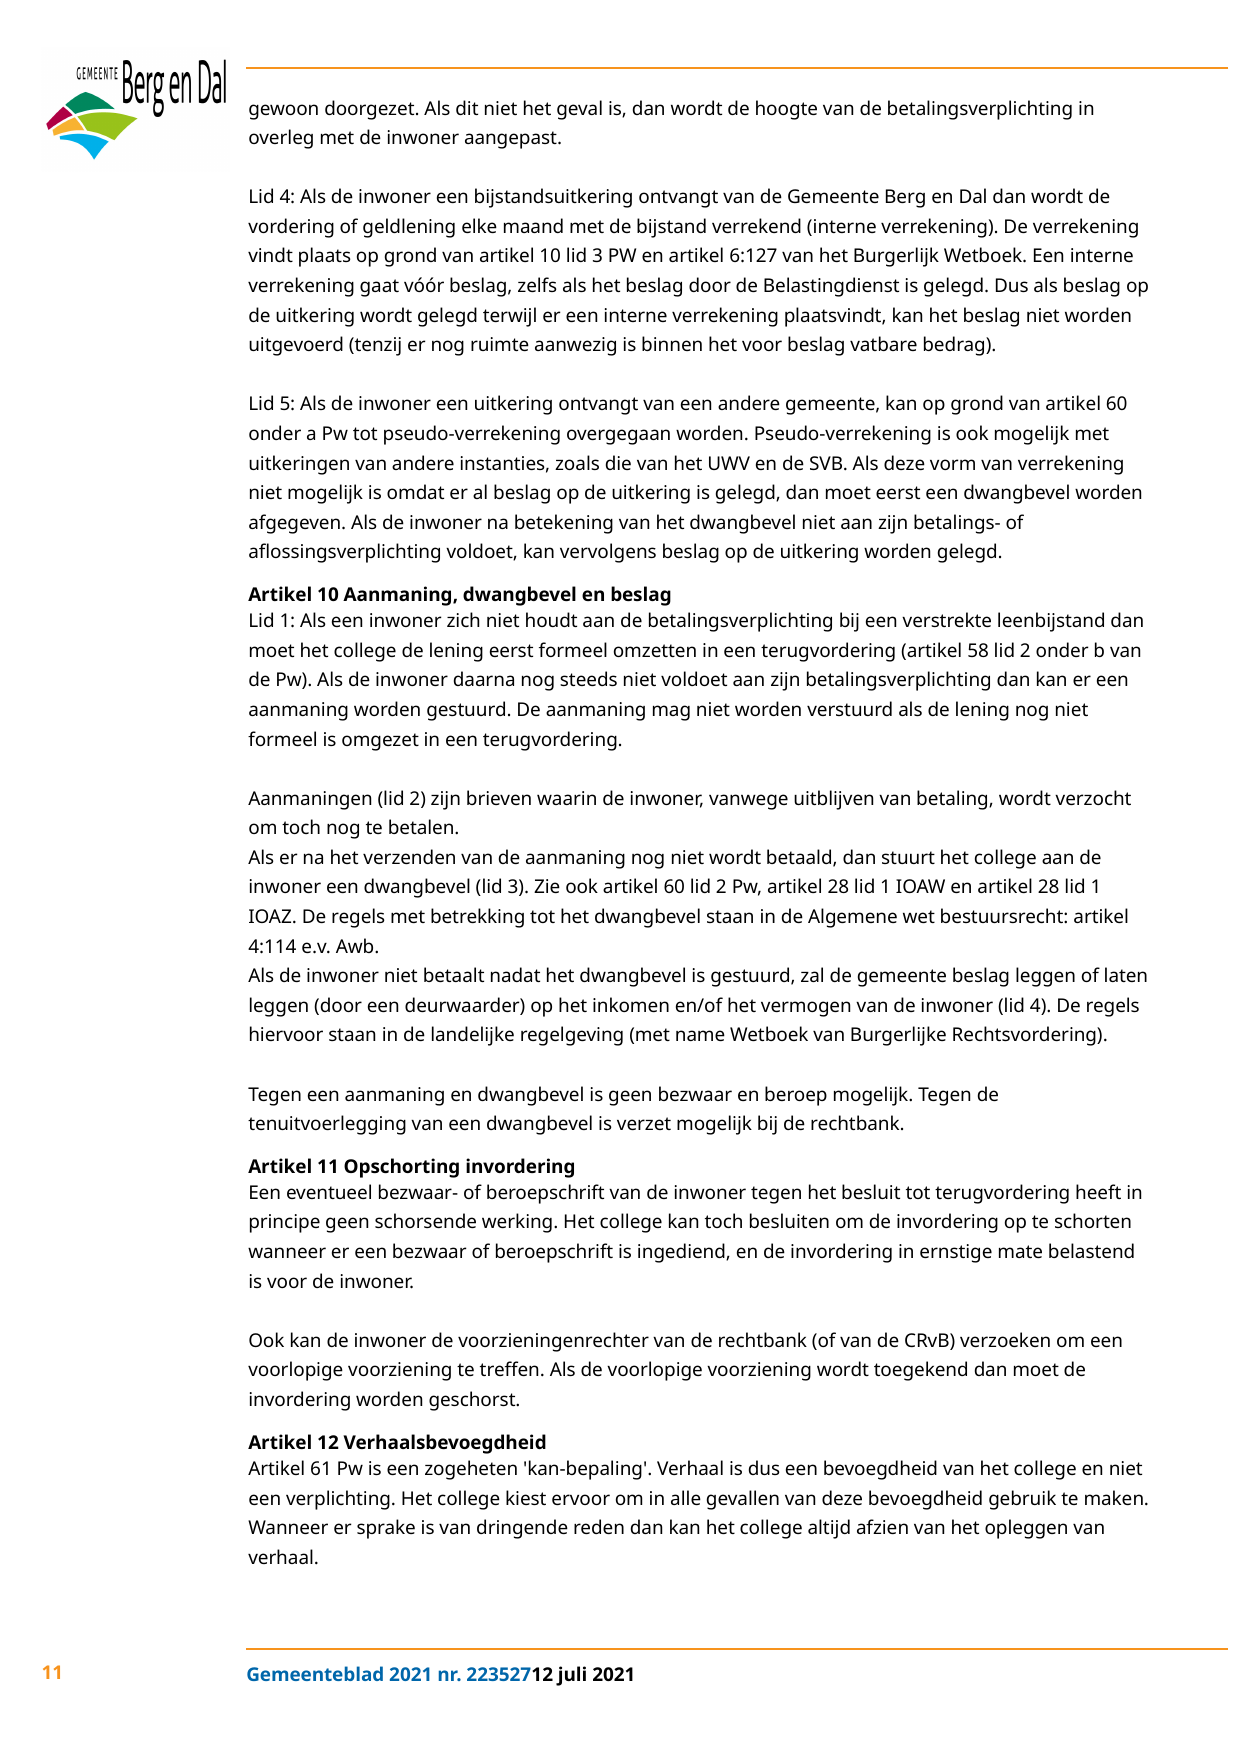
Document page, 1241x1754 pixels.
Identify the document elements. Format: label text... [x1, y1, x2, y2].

text gewoon doorgezet. Als dit niet het geval is, dan wordt de hoogte van de betalingsverplichting in overleg met de inwoner aangepast. [248, 95, 1152, 150]
text Als de inwoner niet betaalt nadat het dwangbevel is gestuurd, zal de gemeente beslag leggen of laten leggen (door een deurwaarder) op het inkomen en/of het vermogen van de inwoner (lid 4). De regels hiervoor staan in de landelijke regelgeving (met name Wetboek van Burgerlijke Rechtsvordering). [248, 962, 1152, 1047]
text Als er na het verzenden van de aanmaning nog niet wordt betaald, dan stuurt het college aan de inwoner een dwangbevel (lid 3). Zie ook artikel 60 lid 2 Pw, artikel 28 lid 1 IOAW en artikel 28 lid 1 IOAZ. De regels met betrekking tot het dwangbevel staan in de Algemene wet bestuursrecht: artikel 4:114 e.v. Awb. [248, 844, 1152, 958]
text Aanmaningen (lid 2) zijn brieven waarin de inwoner, vanwege uitblijven van betaling, wordt verzocht om toch nog te betalen. [248, 785, 1152, 840]
text Een eventueel bezwaar- of beroepschrift van de inwoner tegen het besluit tot terugvordering heeft in principe geen schorsende werking. Het college kan toch besluiten om de invordering op te schorten wanneer er een bezwaar of beroepschrift is ingediend, en de invordering in ernstige mate belastend is voor de inwoner. [248, 1179, 1152, 1294]
text Artikel 61 Pw is een zogeheten 'kan-bepaling'. Verhaal is dus een bevoegdheid van het college en niet een verplichting. Het college kiest ervoor om in alle gevallen van deze bevoegdheid gebruik te maken. Wanneer er sprake is van dringende reden dan kan het college altijd afzien van het opleggen van verhaal. [248, 1455, 1152, 1569]
text Artikel 12 Verhaalsbevoegdheid [248, 1429, 1152, 1455]
text Lid 4: Als de inwoner een bijstandsuitkering ontvangt van de Gemeente Berg en Dal dan wordt de vordering of geldlening elke maand met de bijstand verrekend (interne verrekening). De verrekening vindt plaats op grond van artikel 10 lid 3 PW en artikel 6:127 van het Burgerlijk Wetboek. Een interne verrekening gaat vóór beslag, zelfs als het beslag door de Belastingdienst is gelegd. Dus als beslag op de uitkering wordt gelegd terwijl er een interne verrekening plaatsvindt, kan het beslag niet worden uitgevoerd (tenzij er nog ruimte aanwezig is binnen het voor beslag vatbare bedrag). [248, 183, 1152, 357]
text Tegen een aanmaning en dwangbevel is geen bezwaar en beroep mogelijk. Tegen de tenuitvoerlegging van een dwangbevel is verzet mogelijk bij de rechtbank. [248, 1081, 1152, 1136]
text Ook kan de inwoner de voorzieningenrechter van de rechtbank (of van de CRvB) verzoeken om een voorlopige voorziening te treffen. Als de voorlopige voorziening wordt toegekend dan moet de invordering worden geschorst. [248, 1327, 1152, 1412]
text Lid 5: Als de inwoner een uitkering ontvangt van een andere gemeente, kan op grond van artikel 60 onder a Pw tot pseudo-verrekening overgegaan worden. Pseudo-verrekening is ook mogelijk met uitkeringen van andere instanties, zoals die van het UWV en de SVB. Als deze vorm van verrekening niet mogelijk is omdat er al beslag op de uitkering is gelegd, dan moet eerst een dwangbevel worden afgegeven. Als de inwoner na betekening van het dwangbevel niet aan zijn betalings- of aflossingsverplichting voldoet, kan vervolgens beslag op de uitkering worden gelegd. [248, 391, 1152, 564]
text Lid 1: Als een inwoner zich niet houdt aan de betalingsverplichting bij een verstrekte leenbijstand dan moet het college de lening eerst formeel omzetten in een terugvordering (artikel 58 lid 2 onder b van de Pw). Als de inwoner daarna nog steeds niet voldoet aan zijn betalingsverplichting dan kan er een aanmaning worden gestuurd. De aanmaning mag niet worden verstuurd als de lening nog niet formeel is omgezet in een terugvordering. [248, 607, 1152, 751]
text Artikel 10 Aanmaning, dwangbevel en beslag [248, 582, 1152, 607]
text Artikel 11 Opschorting invordering [248, 1153, 1152, 1179]
picture [41, 47, 231, 172]
